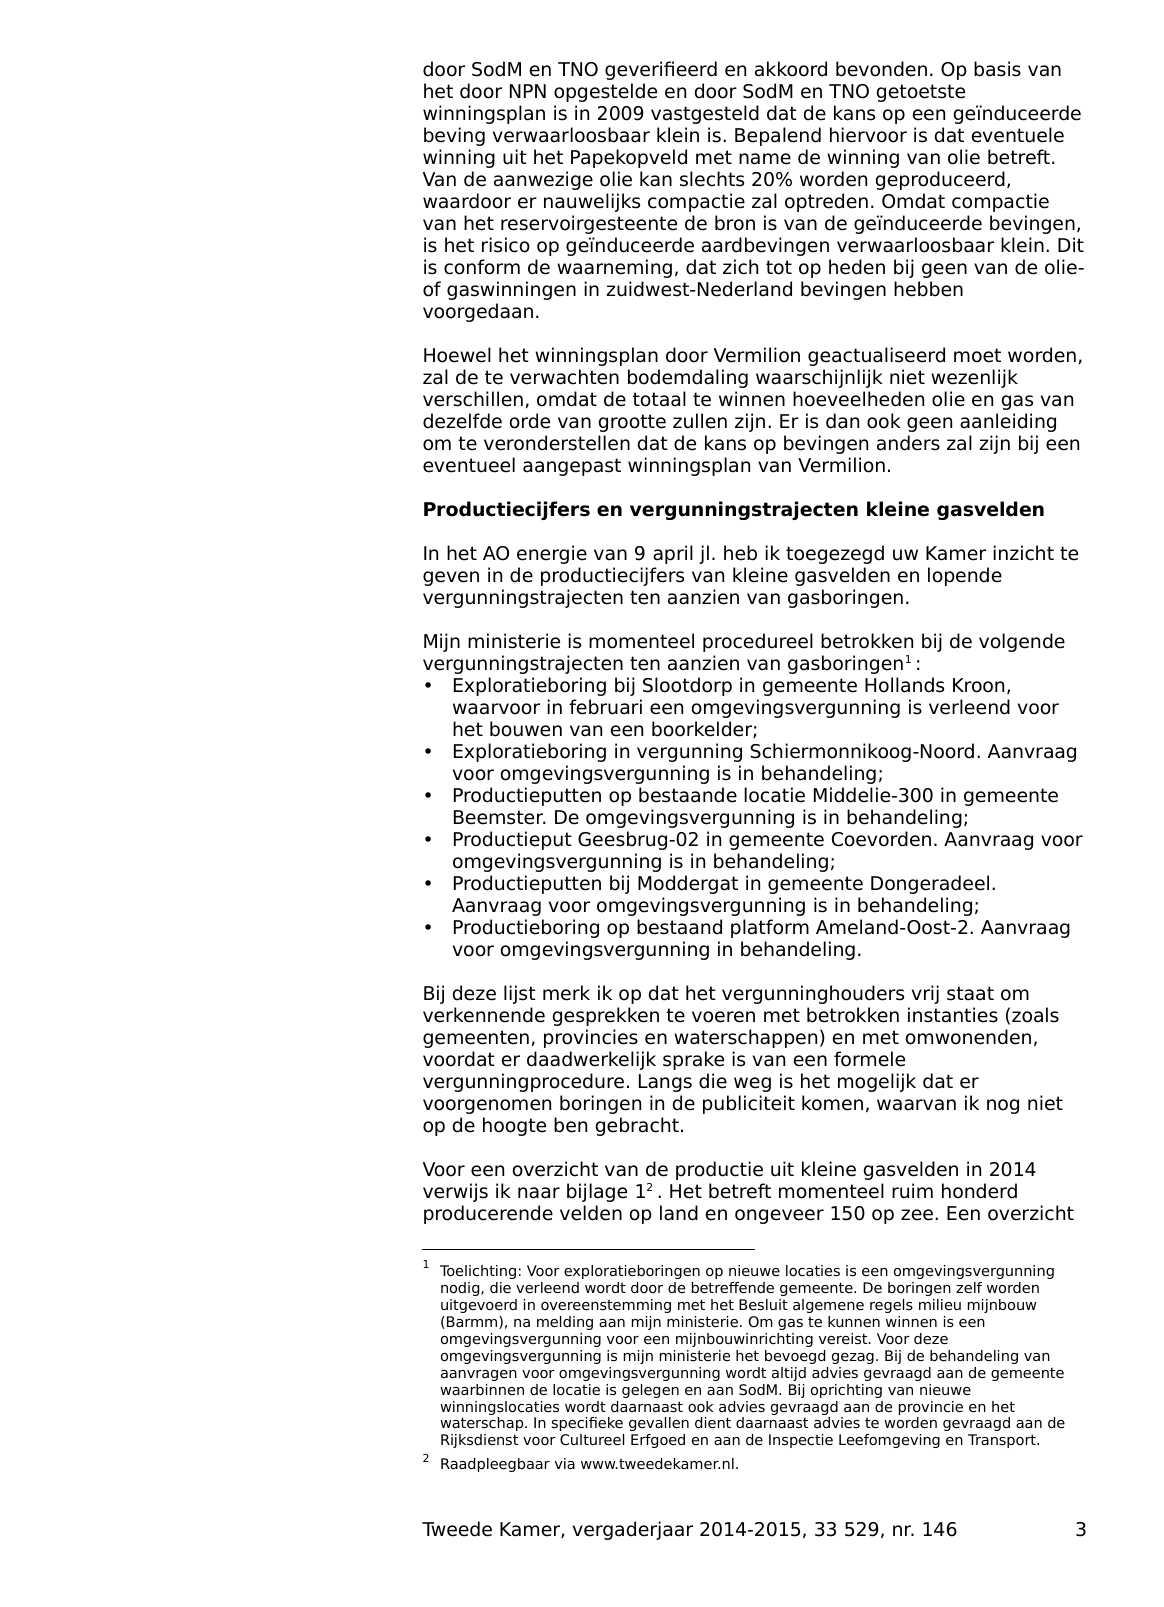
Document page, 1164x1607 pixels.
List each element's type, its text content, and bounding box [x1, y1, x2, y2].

text Hoewel het winningsplan door Vermilion geactualiseerd moet worden, zal de te verwachten bodemdaling waarschijnlijk niet wezenlijk verschillen, omdat de totaal te winnen hoeveelheden olie en gas van dezelfde orde van grootte zullen zijn. Er is dan ook geen aanleiding om te veronderstellen dat de kans op bevingen anders zal zijn bij een eventueel aangepast winningsplan van Vermilion. [422, 345, 1087, 477]
text Voor een overzicht van de productie uit kleine gasvelden in 2014 verwijs ik naar bijlage 1. Het betreft momenteel ruim honderd producerende velden op land en ongeveer 150 op zee. Een overzicht [422, 1159, 1087, 1225]
text • Productieputten bij Moddergat in gemeente Dongeradeel. Aanvraag voor omgevingsvergunning is in behandeling; [422, 873, 1087, 917]
text Toelichting: Voor exploratieboringen op nieuwe locaties is een omgevingsvergunning nodig, die verleend wordt door de betreffende gemeente. De boringen zelf worden uitgevoerd in overeenstemming met het Besluit algemene regels milieu mijnbouw (Barmm), na melding aan mijn ministerie. Om gas te kunnen winnen is een omgevingsvergunning voor een mijnbouwinrichting vereist. Voor deze omgevingsvergunning is mijn ministerie het bevoegd gezag. Bij de behandeling van aanvragen voor omgevingsvergunning wordt altijd advies gevraagd aan de gemeente waarbinnen de locatie is gelegen en aan SodM. Bij oprichting van nieuwe winningslocaties wordt daarnaast ook advies gevraagd aan de provincie en het waterschap. In specifieke gevallen dient daarnaast advies te worden gevraagd aan de Rijksdienst voor Cultureel Erfgoed en aan de Inspectie Leefomgeving en Transport. [422, 1258, 1087, 1449]
text • Exploratieboring bij Slootdorp in gemeente Hollands Kroon, waarvoor in februari een omgevingsvergunning is verleend voor het bouwen van een boorkelder; [422, 675, 1087, 741]
text • Exploratieboring in vergunning Schiermonnikoog-Noord. Aanvraag voor omgevingsvergunning is in behandeling; [422, 741, 1087, 785]
text • Productieputten op bestaande locatie Middelie-300 in gemeente Beemster. De omgevingsvergunning is in behandeling; [422, 785, 1087, 829]
text Mijn ministerie is momenteel procedureel betrokken bij de volgende vergunningstrajecten ten aanzien van gasboringen: [422, 631, 1087, 675]
text Raadpleegbaar via www.tweedekamer.nl. [422, 1452, 1087, 1474]
subtitle Productiecijfers en vergunningstrajecten kleine gasvelden [422, 499, 1087, 521]
text door SodM en TNO geverifieerd en akkoord bevonden. Op basis van het door NPN opgestelde en door SodM en TNO getoetste winningsplan is in 2009 vastgesteld dat de kans op een geïnduceerde beving verwaarloosbaar klein is. Bepalend hiervoor is dat eventuele winning uit het Papekopveld met name de winning van olie betreft. Van de aanwezige olie kan slechts 20% worden geproduceerd, waardoor er nauwelijks compactie zal optreden. Omdat compactie van het reservoirgesteente de bron is van de geïnduceerde bevingen, is het risico op geïnduceerde aardbevingen verwaarloosbaar klein. Dit is conform de waarneming, dat zich tot op heden bij geen van de olie- of gaswinningen in zuidwest-Nederland bevingen hebben voorgedaan. [422, 59, 1087, 323]
text Bij deze lijst merk ik op dat het vergunninghouders vrij staat om verkennende gesprekken te voeren met betrokken instanties (zoals gemeenten, provincies en waterschappen) en met omwonenden, voordat er daadwerkelijk sprake is van een formele vergunningprocedure. Langs die weg is het mogelijk dat er voorgenomen boringen in de publiciteit komen, waarvan ik nog niet op de hoogte ben gebracht. [422, 983, 1087, 1137]
text In het AO energie van 9 april jl. heb ik toegezegd uw Kamer inzicht te geven in de productiecijfers van kleine gasvelden en lopende vergunningstrajecten ten aanzien van gasboringen. [422, 543, 1087, 609]
text • Productieboring op bestaand platform Ameland-Oost-2. Aanvraag voor omgevingsvergunning in behandeling. [422, 917, 1087, 961]
text • Productieput Geesbrug-02 in gemeente Coevorden. Aanvraag voor omgevingsvergunning is in behandeling; [422, 829, 1087, 873]
